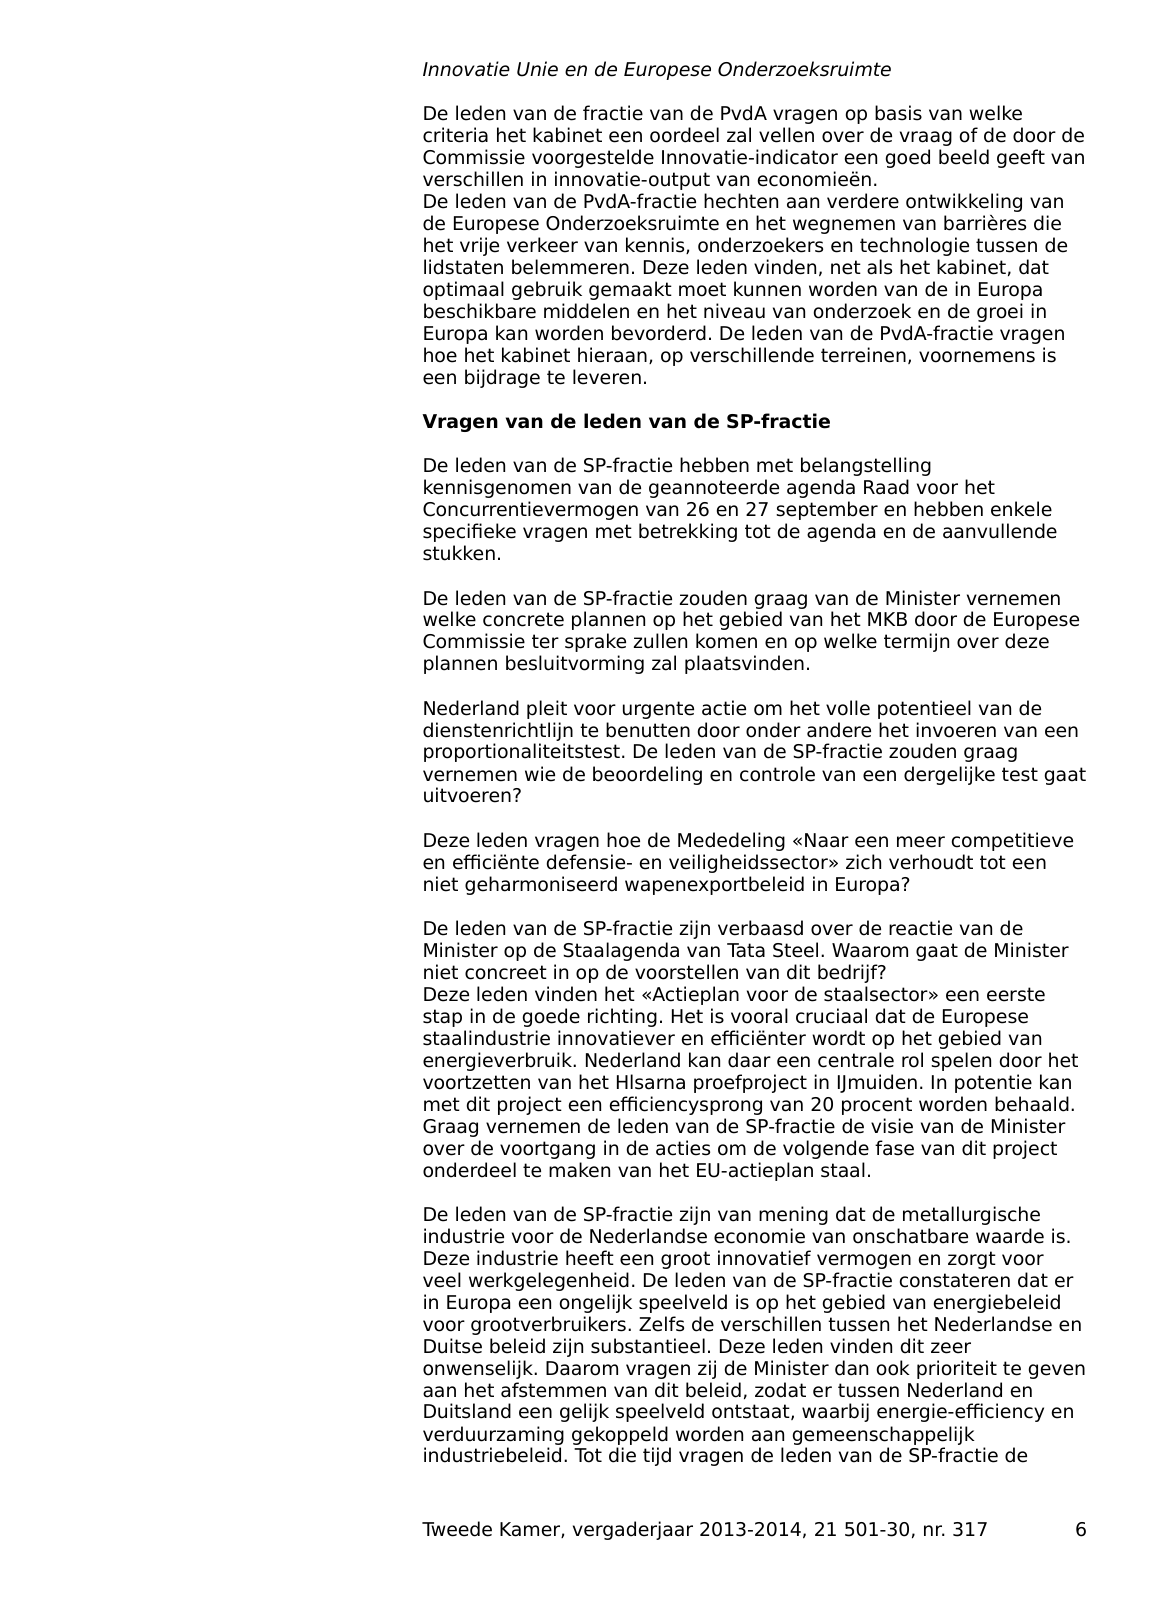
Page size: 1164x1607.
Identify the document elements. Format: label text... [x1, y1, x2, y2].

text De leden van de SP-fractie zijn van mening dat de metallurgische industrie voor de Nederlandse economie van onschatbare waarde is. Deze industrie heeft een groot innovatief vermogen en zorgt voor veel werkgelegenheid. De leden van de SP-fractie constateren dat er in Europa een ongelijk speelveld is op het gebied van energiebeleid voor grootverbruikers. Zelfs de verschillen tussen het Nederlandse en Duitse beleid zijn substantieel. Deze leden vinden dit zeer onwenselijk. Daarom vragen zij de Minister dan ook prioriteit te geven aan het afstemmen van dit beleid, zodat er tussen Nederland en Duitsland een gelijk speelveld ontstaat, waarbij energie-efficiency en verduurzaming gekoppeld worden aan gemeenschappelijk industriebeleid. Tot die tijd vragen de leden van de SP-fractie de [422, 1204, 1087, 1467]
text Nederland pleit voor urgente actie om het volle potentieel van de dienstenrichtlijn te benutten door onder andere het invoeren van een proportionaliteitstest. De leden van de SP-fractie zouden graag vernemen wie de beoordeling en controle van een dergelijke test gaat uitvoeren? [422, 697, 1087, 807]
text De leden van de SP-fractie hebben met belangstelling kennisgenomen van de geannoteerde agenda Raad voor het Concurrentievermogen van 26 en 27 september en hebben enkele specifieke vragen met betrekking tot de agenda en de aanvullende stukken. [422, 455, 1087, 565]
text De leden van de PvdA-fractie hechten aan verdere ontwikkeling van de Europese Onderzoeksruimte en het wegnemen van barrières die het vrije verkeer van kennis, onderzoekers en technologie tussen de lidstaten belemmeren. Deze leden vinden, net als het kabinet, dat optimaal gebruik gemaakt moet kunnen worden van de in Europa beschikbare middelen en het niveau van onderzoek en de groei in Europa kan worden bevorderd. De leden van de PvdA-fractie vragen hoe het kabinet hieraan, op verschillende terreinen, voornemens is een bijdrage te leveren. [422, 191, 1087, 389]
subtitle Innovatie Unie en de Europese Onderzoeksruimte [422, 59, 1087, 81]
text Deze leden vinden het «Actieplan voor de staalsector» een eerste stap in de goede richting. Het is vooral cruciaal dat de Europese staalindustrie innovatiever en efficiënter wordt op het gebied van energieverbruik. Nederland kan daar een centrale rol spelen door het voortzetten van het Hlsarna proefproject in IJmuiden. In potentie kan met dit project een efficiencysprong van 20 procent worden behaald. Graag vernemen de leden van de SP-fractie de visie van de Minister over de voortgang in de acties om de volgende fase van dit project onderdeel te maken van het EU-actieplan staal. [422, 984, 1087, 1181]
text Deze leden vragen hoe de Mededeling «Naar een meer competitieve en efficiënte defensie- en veiligheidssector» zich verhoudt tot een niet geharmoniseerd wapenexportbeleid in Europa? [422, 829, 1087, 896]
text De leden van de fractie van de PvdA vragen op basis van welke criteria het kabinet een oordeel zal vellen over de vraag of de door de Commissie voorgestelde Innovatie-indicator een goed beeld geeft van verschillen in innovatie-output van economieën. [422, 103, 1087, 191]
text De leden van de SP-fractie zouden graag van de Minister vernemen welke concrete plannen op het gebied van het MKB door de Europese Commissie ter sprake zullen komen en op welke termijn over deze plannen besluitvorming zal plaatsvinden. [422, 587, 1087, 675]
subtitle Vragen van de leden van de SP-fractie [422, 411, 1087, 433]
text De leden van de SP-fractie zijn verbaasd over de reactie van de Minister op de Staalagenda van Tata Steel. Waarom gaat de Minister niet concreet in op de voorstellen van dit bedrijf? [422, 918, 1087, 984]
